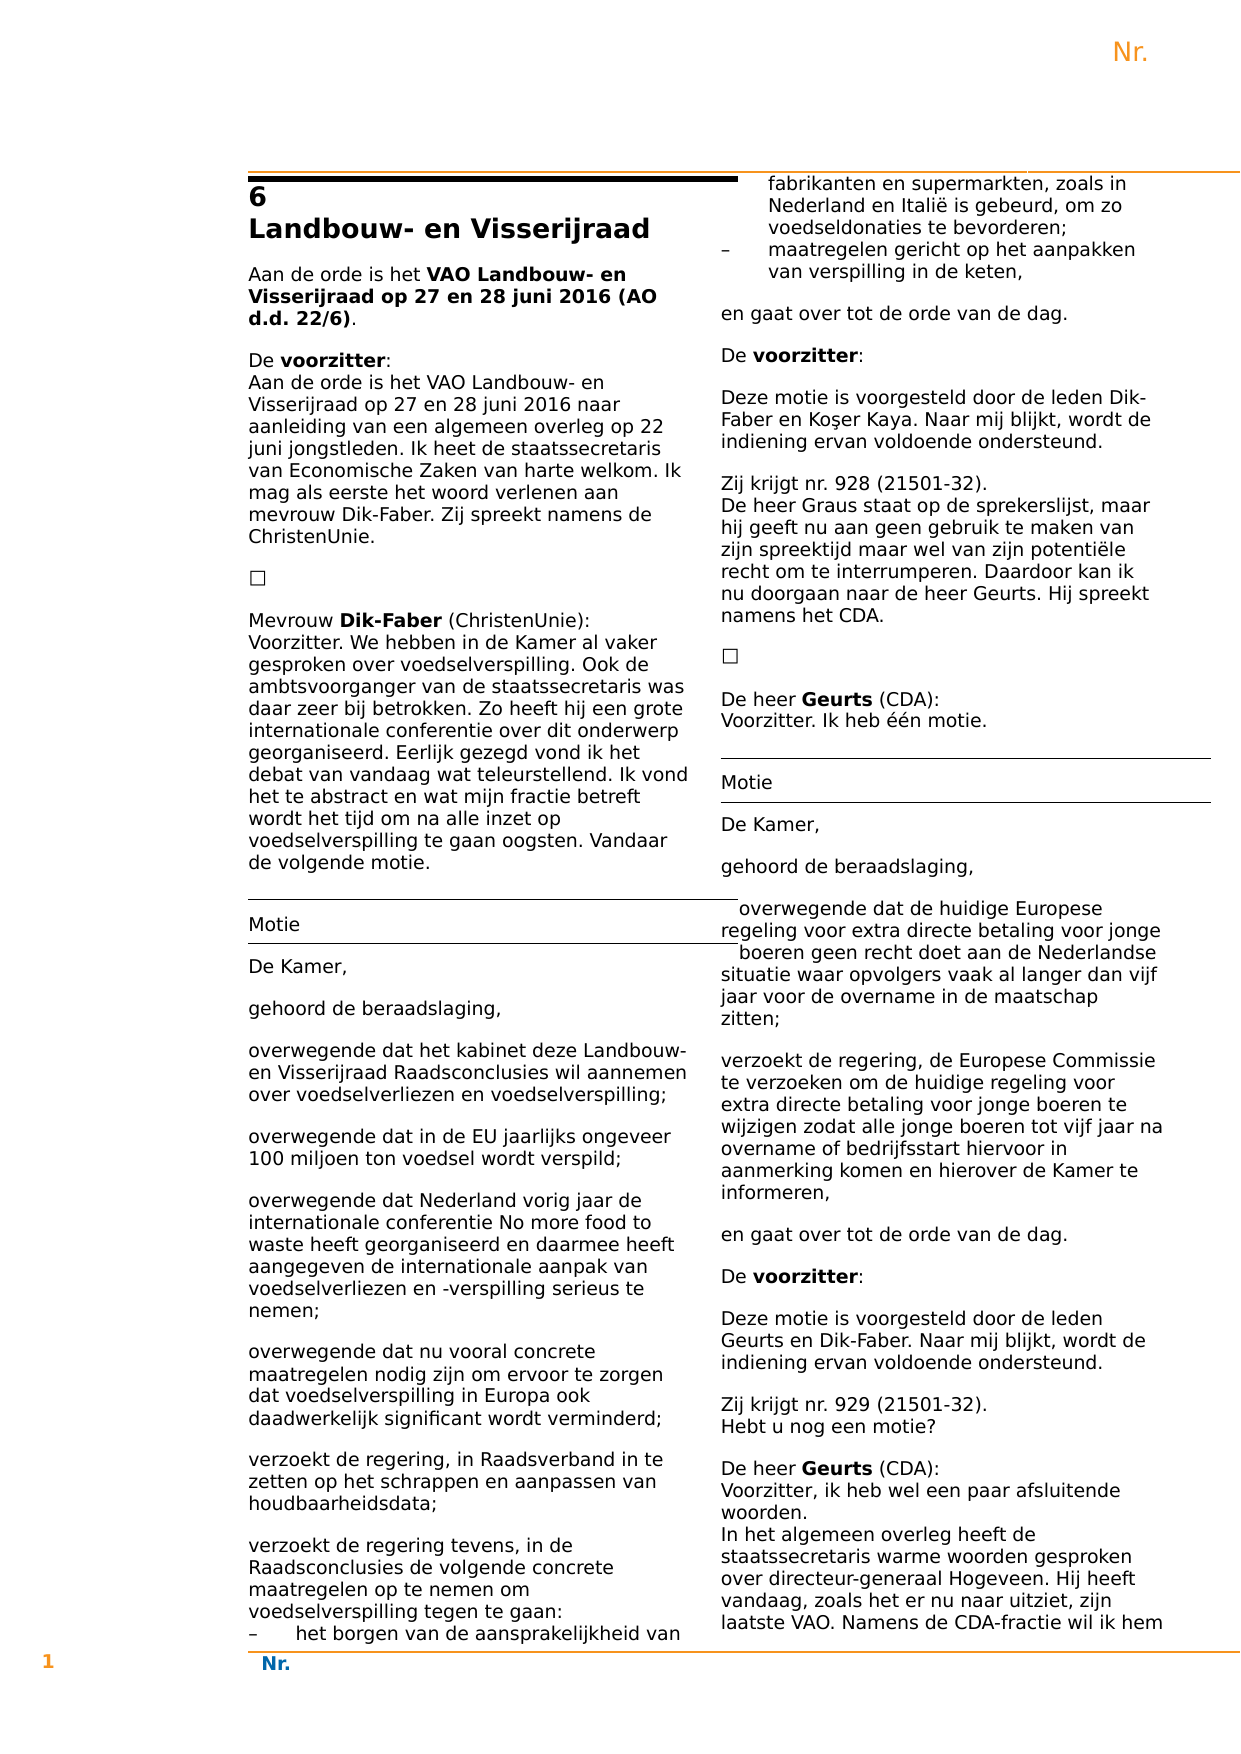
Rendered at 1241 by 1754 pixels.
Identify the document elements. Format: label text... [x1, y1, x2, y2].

text De voorzitter: [721, 1266, 1163, 1288]
text Motie [721, 772, 1163, 794]
text Mevrouw Dik-Faber (ChristenUnie): [248, 610, 691, 632]
text gehoord de beraadslaging, [721, 856, 1163, 878]
text verzoekt de regering, in Raadsverband in te zetten op het schrappen en aanpassen van houdbaarheidsdata; [248, 1449, 691, 1515]
text verzoekt de regering, de Europese Commissie te verzoeken om de huidige regeling voor extra directe betaling voor jonge boeren te wijzigen zodat alle jonge boeren tot vijf jaar na overname of bedrijfsstart hiervoor in aanmerking komen en hierover de Kamer te informeren, [721, 1050, 1163, 1204]
text Aan de orde is het VAO Landbouw- en Visserijraad op 27 en 28 juni 2016 (AO d.d. 22/6). [248, 264, 691, 330]
text Zij krijgt nr. 929 (21501-32). [721, 1394, 1163, 1416]
text overwegende dat Nederland vorig jaar de internationale conferentie No more food to waste heeft georganiseerd en daarmee heeft aangegeven de internationale aanpak van voedselverliezen en -verspilling serieus te nemen; [248, 1189, 691, 1321]
text Motie [248, 914, 691, 936]
text Voorzitter. We hebben in de Kamer al vaker gesproken over voedselverspilling. Ook de ambtsvoorganger van de staatssecretaris was daar zeer bij betrokken. Zo heeft hij een grote internationale conferentie over dit onderwerp georganiseerd. Eerlijk gezegd vond ik het debat van vandaag wat teleurstellend. Ik vond het te abstract en wat mijn fractie betreft wordt het tijd om na alle inzet op voedselverspilling te gaan oogsten. Vandaar de volgende motie. [248, 632, 691, 874]
text De Kamer, [248, 956, 691, 978]
text verzoekt de regering tevens, in de Raadsconclusies de volgende concrete maatregelen op te nemen om voedselverspilling tegen te gaan: [248, 1535, 691, 1623]
text gehoord de beraadslaging, [248, 998, 691, 1020]
text Voorzitter. Ik heb één motie. [721, 710, 1163, 732]
list het borgen van de aansprakelijkheid van [248, 1623, 691, 1645]
text De heer Graus staat op de sprekerslijst, maar hij geeft nu aan geen gebruik te maken van zijn spreektijd maar wel van zijn potentiële recht om te interrumperen. Daardoor kan ik nu doorgaan naar de heer Geurts. Hij spreekt namens het CDA. [721, 494, 1163, 626]
list maatregelen gericht op het aanpakken van verspilling in de keten, [721, 239, 1163, 283]
text overwegende dat in de EU jaarlijks ongeveer 100 miljoen ton voedsel wordt verspild; [248, 1126, 691, 1169]
text Deze motie is voorgesteld door de leden Dik-Faber en Koşer Kaya. Naar mij blijkt, wordt de indiening ervan voldoende ondersteund. [721, 387, 1163, 453]
text De heer Geurts (CDA): [721, 688, 1163, 710]
text De voorzitter: [721, 345, 1163, 367]
text Aan de orde is het VAO Landbouw- en Visserijraad op 27 en 28 juni 2016 naar aanleiding van een algemeen overleg op 22 juni jongstleden. Ik heet de staatssecretaris van Economische Zaken van harte welkom. Ik mag als eerste het woord verlenen aan mevrouw Dik-Faber. Zij spreekt namens de ChristenUnie. [248, 372, 691, 548]
text In het algemeen overleg heeft de staatssecretaris warme woorden gesproken over directeur-generaal Hogeveen. Hij heeft vandaag, zoals het er nu naar uitziet, zijn laatste VAO. Namens de CDA-fractie wil ik hem [721, 1524, 1163, 1634]
text De heer Geurts (CDA): [721, 1458, 1163, 1480]
text overwegende dat het kabinet deze Landbouw- en Visserijraad Raadsconclusies wil aannemen over voedselverliezen en voedselverspilling; [248, 1040, 691, 1106]
text overwegende dat de huidige Europese regeling voor extra directe betaling voor jonge boeren geen recht doet aan de Nederlandse situatie waar opvolgers vaak al langer dan vijf jaar voor de overname in de maatschap zitten; [721, 898, 1163, 1030]
text Zij krijgt nr. 928 (21501-32). [721, 473, 1163, 494]
text ⬜ [248, 568, 691, 590]
text en gaat over tot de orde van de dag. [721, 1224, 1163, 1246]
title 6 Landbouw- en Visserijraad [248, 182, 691, 244]
list fabrikanten en supermarkten, zoals in Nederland en Italië is gebeurd, om zo voedseldonaties te bevorderen; [721, 173, 1163, 239]
text overwegende dat nu vooral concrete maatregelen nodig zijn om ervoor te zorgen dat voedselverspilling in Europa ook daadwerkelijk significant wordt verminderd; [248, 1341, 691, 1429]
text Hebt u nog een motie? [721, 1416, 1163, 1438]
text ⬜ [721, 646, 1163, 668]
text De voorzitter: [248, 350, 691, 372]
text Deze motie is voorgesteld door de leden Geurts en Dik-Faber. Naar mij blijkt, wordt de indiening ervan voldoende ondersteund. [721, 1308, 1163, 1374]
text en gaat over tot de orde van de dag. [721, 303, 1163, 325]
text De Kamer, [721, 814, 1163, 836]
text Voorzitter, ik heb wel een paar afsluitende woorden. [721, 1480, 1163, 1524]
